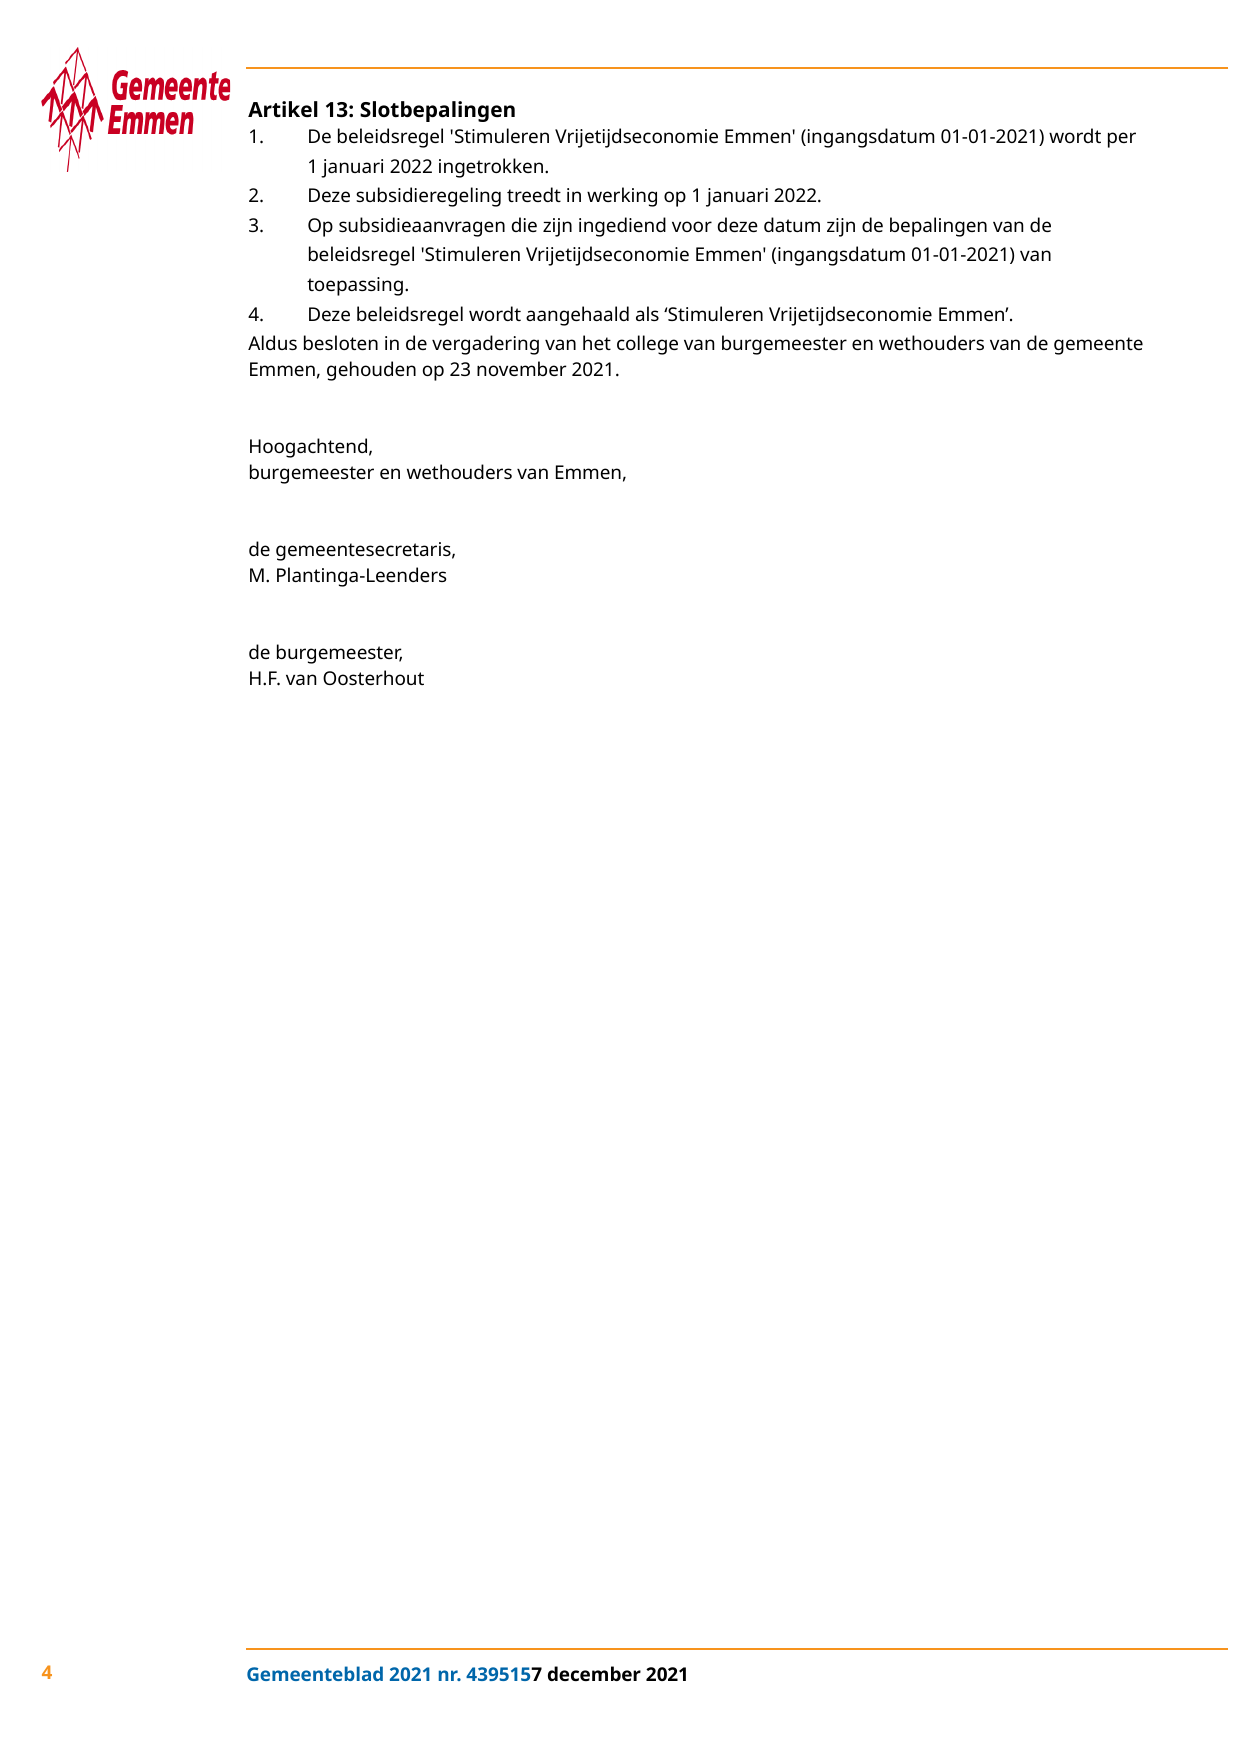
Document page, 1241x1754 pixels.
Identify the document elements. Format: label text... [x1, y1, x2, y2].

text burgemeester en wethouders van Emmen, [248, 459, 1152, 485]
list Deze beleidsregel wordt aangehaald als ‘Stimuleren Vrijetijdseconomie Emmen’. [248, 301, 1152, 326]
list Deze subsidieregeling treedt in werking op 1 januari 2022. [248, 182, 1152, 208]
text Aldus besloten in de vergadering van het college van burgemeester en wethouders van de gemeente Emmen, gehouden op 23 november 2021. [248, 330, 1152, 382]
text M. Plantinga-Leenders [248, 562, 1152, 588]
text Artikel 13: Slotbepalingen [248, 95, 1152, 123]
text Hoogachtend, [248, 433, 1152, 459]
text de burgemeester, [248, 639, 1152, 665]
picture [41, 47, 231, 172]
text de gemeentesecretaris, [248, 536, 1152, 562]
list De beleidsregel 'Stimuleren Vrijetijdseconomie Emmen' (ingangsdatum 01-01-2021) wordt per 1 januari 2022 ingetrokken. [248, 123, 1152, 178]
list Op subsidieaanvragen die zijn ingediend voor deze datum zijn de bepalingen van de beleidsregel 'Stimuleren Vrijetijdseconomie Emmen' (ingangsdatum 01-01-2021) van toepassing. [248, 212, 1152, 297]
text H.F. van Oosterhout [248, 665, 1152, 691]
